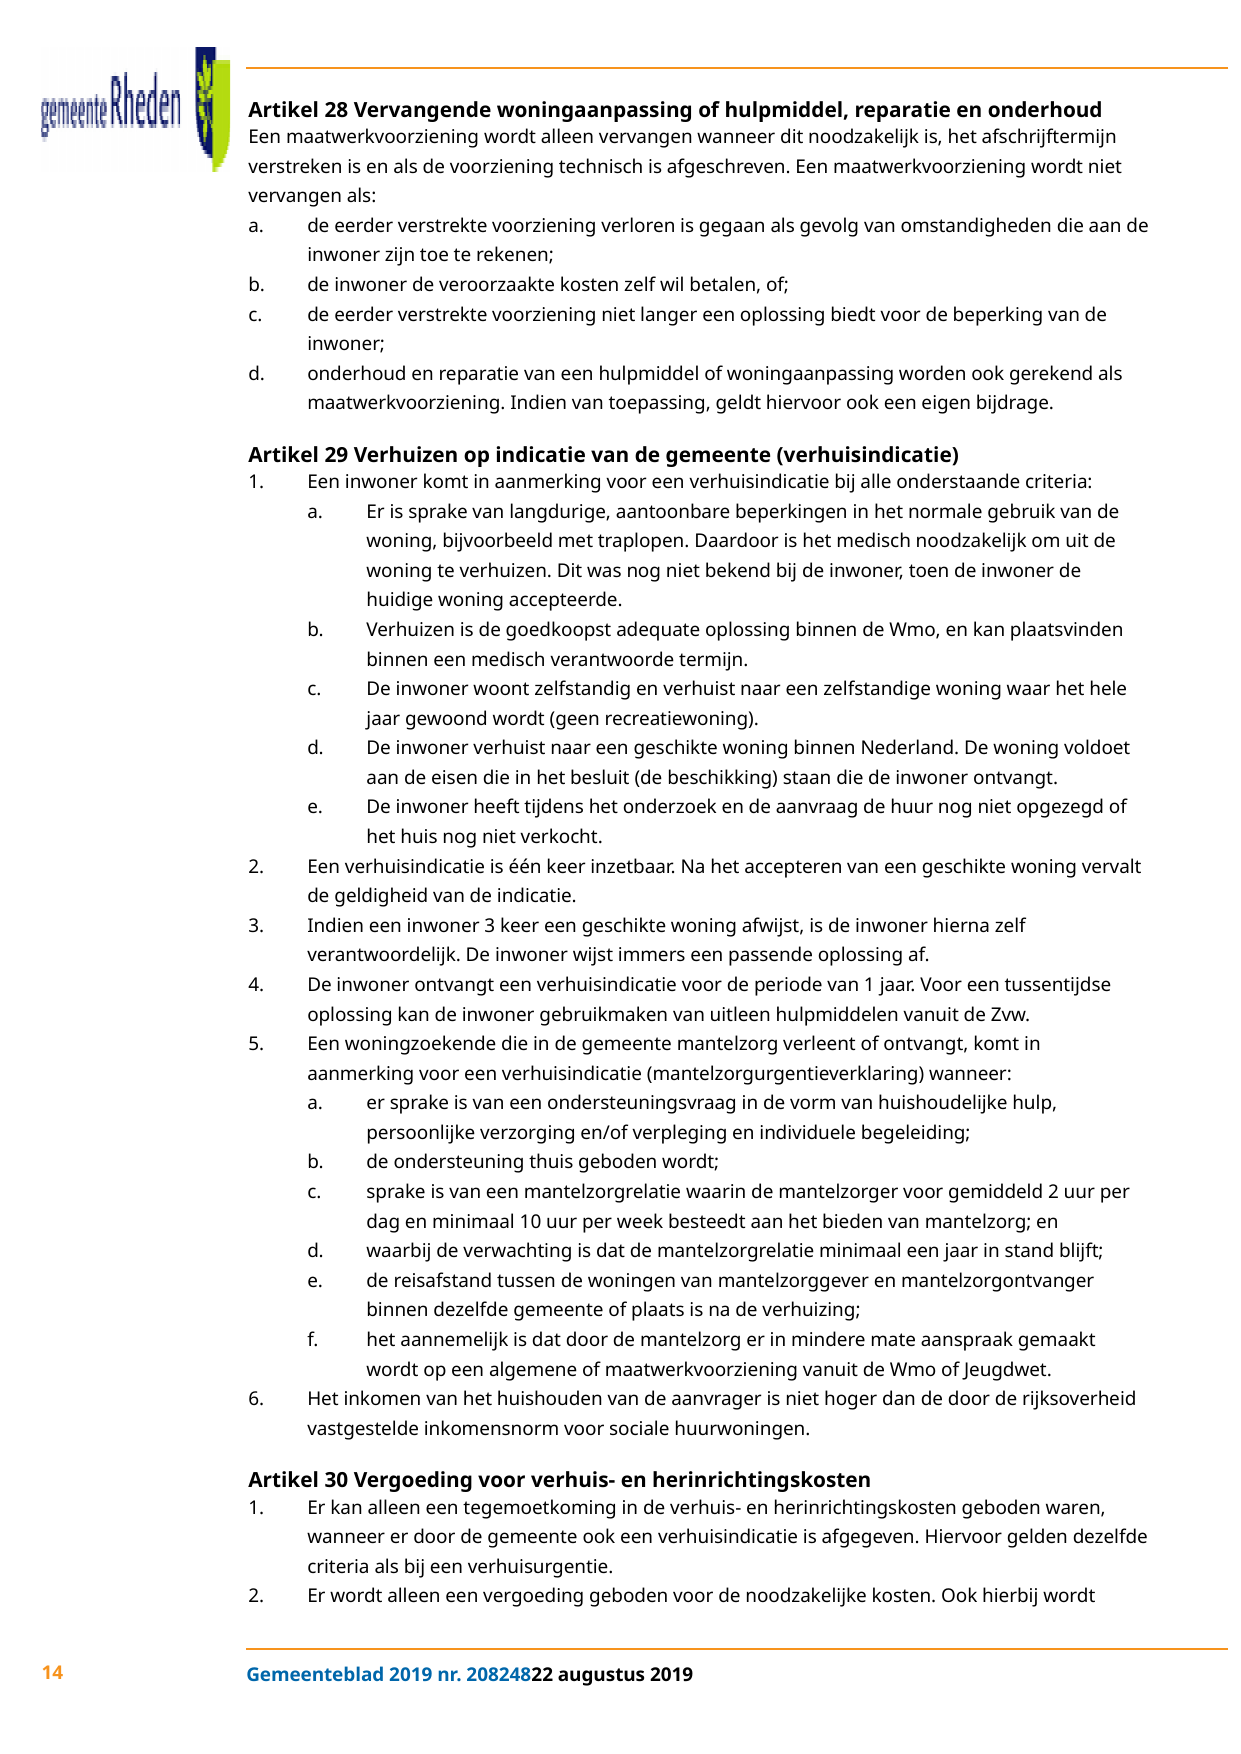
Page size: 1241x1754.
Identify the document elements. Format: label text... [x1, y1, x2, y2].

text Een maatwerkvoorziening wordt alleen vervangen wanneer dit noodzakelijk is, het afschrijftermijn verstreken is en als de voorziening technisch is afgeschreven. Een maatwerkvoorziening wordt niet vervangen als: [248, 123, 1152, 208]
list de eerder verstrekte voorziening verloren is gegaan als gevolg van omstandigheden die aan de inwoner zijn toe te rekenen; [248, 212, 1152, 267]
list De inwoner verhuist naar een geschikte woning binnen Nederland. De woning voldoet aan de eisen die in het besluit (de beschikking) staan die de inwoner ontvangt. [307, 734, 1152, 790]
picture [41, 47, 231, 172]
list het aannemelijk is dat door de mantelzorg er in mindere mate aanspraak gemaakt wordt op een algemene of maatwerkvoorziening vanuit de Wmo of Jeugdwet. [307, 1326, 1152, 1382]
list De inwoner heeft tijdens het onderzoek en de aanvraag de huur nog niet opgezegd of het huis nog niet verkocht. [307, 794, 1152, 849]
list Er is sprake van langdurige, aantoonbare beperkingen in het normale gebruik van de woning, bijvoorbeeld met traplopen. Daardoor is het medisch noodzakelijk om uit de woning te verhuizen. Dit was nog niet bekend bij de inwoner, toen de inwoner de huidige woning accepteerde. [307, 498, 1152, 612]
list de inwoner de veroorzaakte kosten zelf wil betalen, of; [248, 271, 1152, 297]
list De inwoner woont zelfstandig en verhuist naar een zelfstandige woning waar het hele jaar gewoond wordt (geen recreatiewoning). [307, 675, 1152, 731]
text Artikel 28 Vervangende woningaanpassing of hulpmiddel, reparatie en onderhoud [248, 95, 1152, 123]
list waarbij de verwachting is dat de mantelzorgrelatie minimaal een jaar in stand blijft; [307, 1237, 1152, 1263]
list onderhoud en reparatie van een hulpmiddel of woningaanpassing worden ook gerekend als maatwerkvoorziening. Indien van toepassing, geldt hiervoor ook een eigen bijdrage. [248, 360, 1152, 415]
list Indien een inwoner 3 keer een geschikte woning afwijst, is de inwoner hierna zelf verantwoordelijk. De inwoner wijst immers een passende oplossing af. [248, 912, 1152, 967]
list Verhuizen is de goedkoopst adequate oplossing binnen de Wmo, en kan plaatsvinden binnen een medisch verantwoorde termijn. [307, 616, 1152, 672]
list sprake is van een mantelzorgrelatie waarin de mantelzorger voor gemiddeld 2 uur per dag en minimaal 10 uur per week besteedt aan het bieden van mantelzorg; en [307, 1178, 1152, 1234]
text Artikel 29 Verhuizen op indicatie van de gemeente (verhuisindicatie) [248, 440, 1152, 468]
list Er kan alleen een tegemoetkoming in de verhuis- en herinrichtingskosten geboden waren, wanneer er door de gemeente ook een verhuisindicatie is afgegeven. Hiervoor gelden dezelfde criteria als bij een verhuisurgentie. [248, 1494, 1152, 1579]
list Het inkomen van het huishouden van de aanvrager is niet hoger dan de door de rijksoverheid vastgestelde inkomensnorm voor sociale huurwoningen. [248, 1385, 1152, 1441]
list de reisafstand tussen de woningen van mantelzorggever en mantelzorgontvanger binnen dezelfde gemeente of plaats is na de verhuizing; [307, 1267, 1152, 1322]
list de eerder verstrekte voorziening niet langer een oplossing biedt voor de beperking van de inwoner; [248, 301, 1152, 356]
list De inwoner ontvangt een verhuisindicatie voor de periode van 1 jaar. Voor een tussentijdse oplossing kan de inwoner gebruikmaken van uitleen hulpmiddelen vanuit de Zvw. [248, 971, 1152, 1027]
list Een inwoner komt in aanmerking voor een verhuisindicatie bij alle onderstaande criteria: [248, 468, 1152, 494]
list er sprake is van een ondersteuningsvraag in de vorm van huishoudelijke hulp, persoonlijke verzorging en/of verpleging en individuele begeleiding; [307, 1089, 1152, 1145]
list Een verhuisindicatie is één keer inzetbaar. Na het accepteren van een geschikte woning vervalt de geldigheid van de indicatie. [248, 853, 1152, 908]
list de ondersteuning thuis geboden wordt; [307, 1149, 1152, 1174]
list Een woningzoekende die in de gemeente mantelzorg verleent of ontvangt, komt in aanmerking voor een verhuisindicatie (mantelzorgurgentieverklaring) wanneer: [248, 1030, 1152, 1086]
list Er wordt alleen een vergoeding geboden voor de noodzakelijke kosten. Ook hierbij wordt [248, 1583, 1152, 1608]
text Artikel 30 Vergoeding voor verhuis- en herinrichtingskosten [248, 1465, 1152, 1494]
